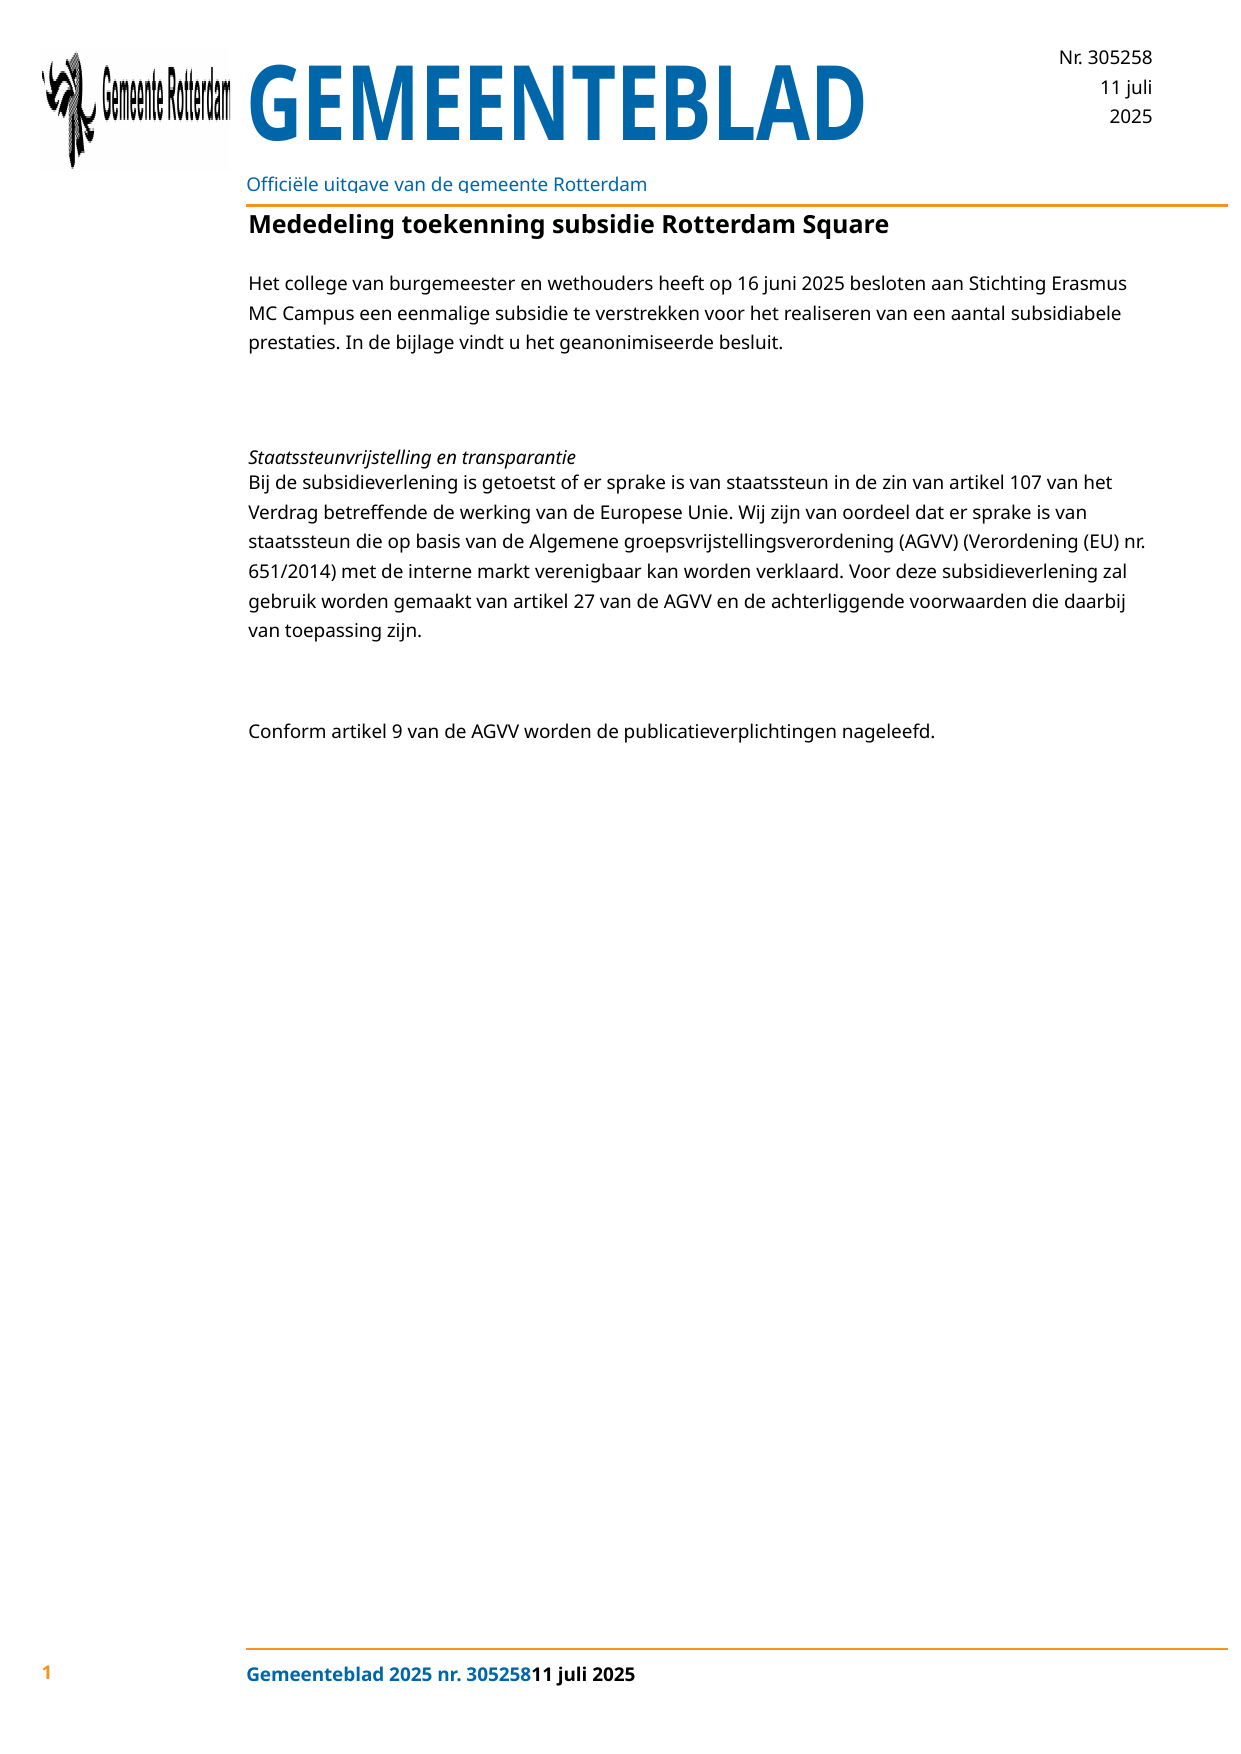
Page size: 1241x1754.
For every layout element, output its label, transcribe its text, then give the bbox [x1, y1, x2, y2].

text Mededeling toekenning subsidie Rotterdam Square [248, 207, 1152, 241]
text Bij de subsidieverlening is getoetst of er sprake is van staatssteun in de zin van artikel 107 van het Verdrag betreffende de werking van de Europese Unie. Wij zijn van oordeel dat er sprake is van staatssteun die op basis van de Algemene groepsvrijstellingsverordening (AGVV) (Verordening (EU) nr. 651/2014) met de interne markt verenigbaar kan worden verklaard. Voor deze subsidieverlening zal gebruik worden gemaakt van artikel 27 van de AGVV en de achterliggende voorwaarden die daarbij van toepassing zijn. [248, 469, 1152, 643]
text Het college van burgemeester en wethouders heeft op 16 juni 2025 besloten aan Stichting Erasmus MC Campus een eenmalige subsidie te verstrekken voor het realiseren van een aantal subsidiabele prestaties. In de bijlage vindt u het geanonimiseerde besluit. [248, 270, 1152, 355]
picture [41, 47, 231, 172]
text Staatssteunvrijstelling en transparantie [248, 444, 1152, 469]
text Conform artikel 9 van de AGVV worden de publicatieverplichtingen nageleefd. [248, 718, 1152, 744]
